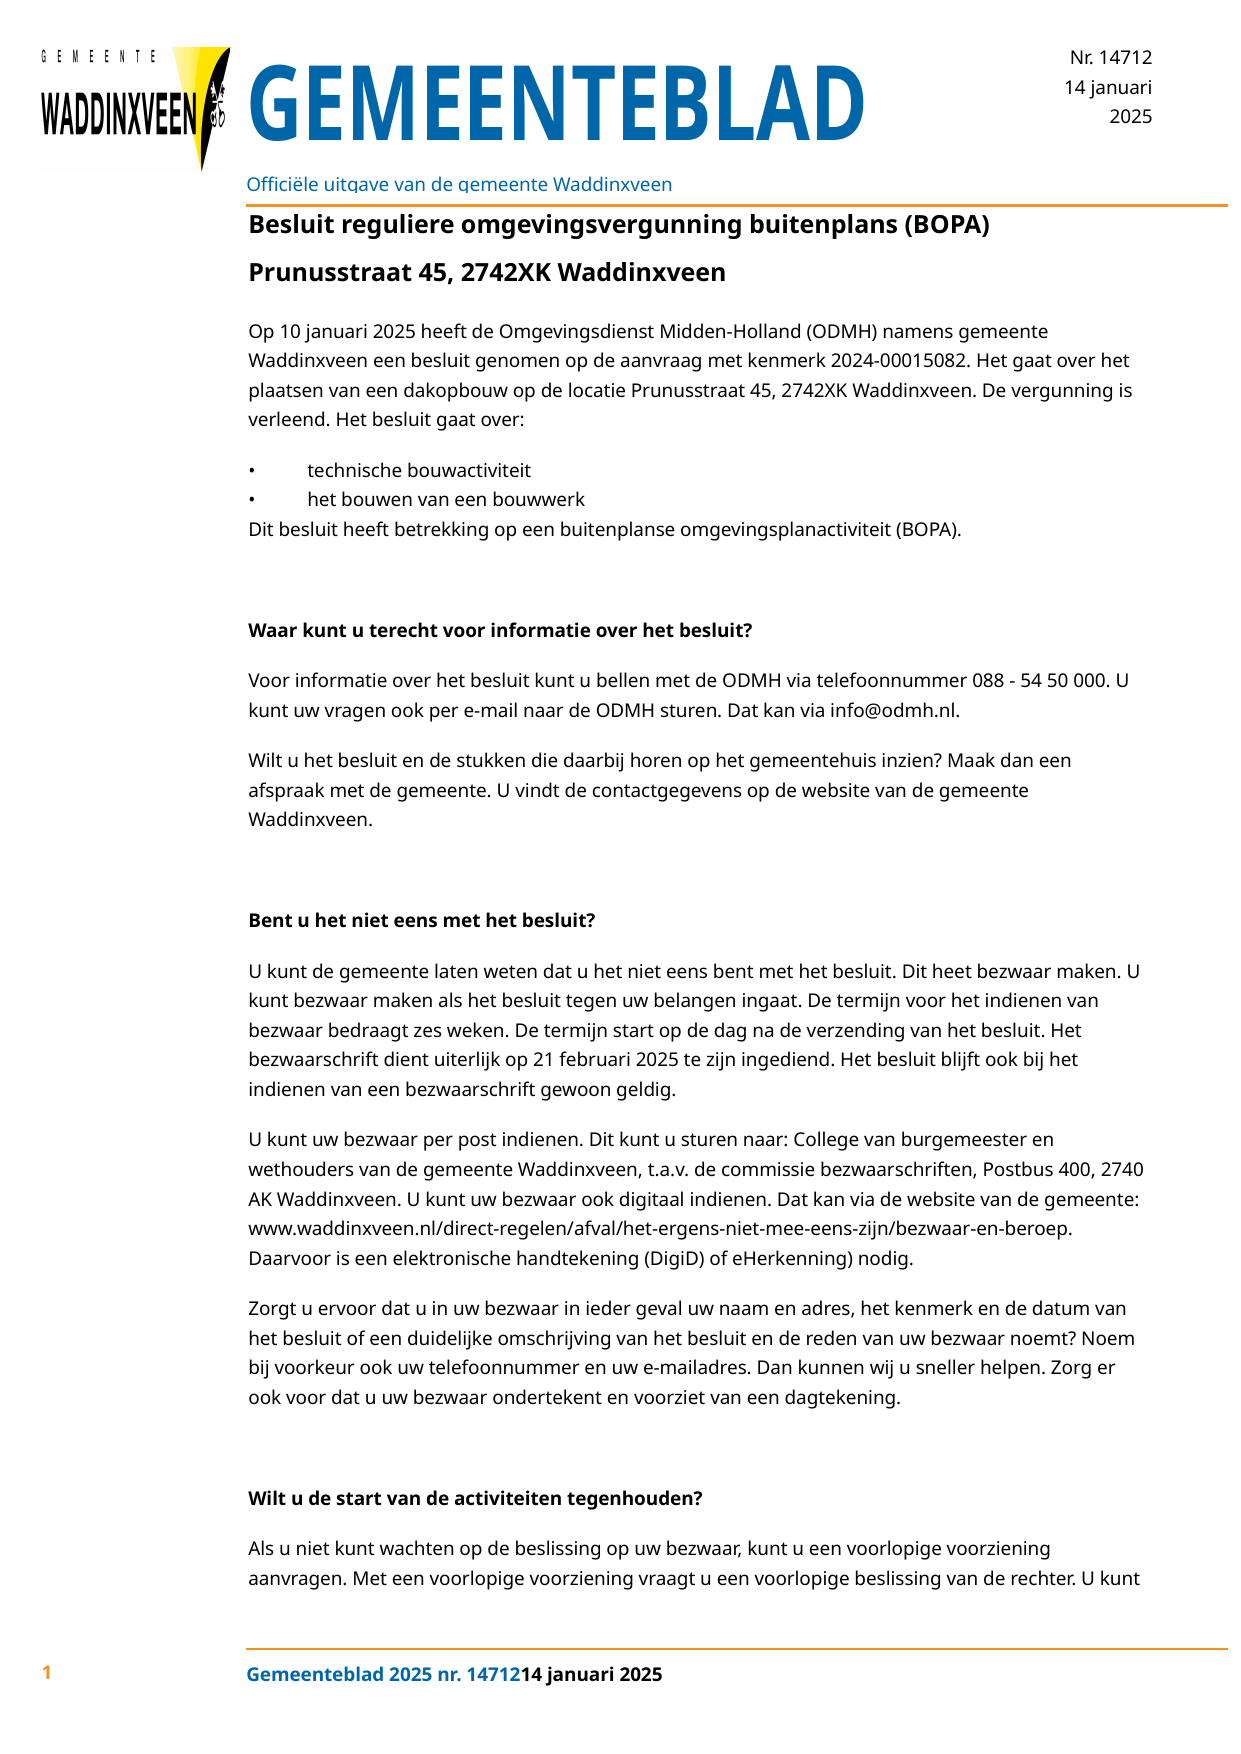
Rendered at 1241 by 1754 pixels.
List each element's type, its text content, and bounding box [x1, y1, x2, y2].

text Dit besluit heeft betrekking op een buitenplanse omgevingsplanactiviteit (BOPA). [248, 516, 1152, 542]
text Op 10 januari 2025 heeft de Omgevingsdienst Midden-Holland (ODMH) namens gemeente Waddinxveen een besluit genomen op de aanvraag met kenmerk 2024-00015082. Het gaat over het plaatsen van een dakopbouw op de locatie Prunusstraat 45, 2742XK Waddinxveen. De vergunning is verleend. Het besluit gaat over: [248, 318, 1152, 432]
text U kunt uw bezwaar per post indienen. Dit kunt u sturen naar: College van burgemeester en wethouders van de gemeente Waddinxveen, t.a.v. de commissie bezwaarschriften, Postbus 400, 2740 AK Waddinxveen. U kunt uw bezwaar ook digitaal indienen. Dat kan via de website van de gemeente: www.waddinxveen.nl/direct-regelen/afval/het-ergens-niet-mee-eens-zijn/bezwaar-en-beroep. Daarvoor is een elektronische handtekening (DigiD) of eHerkenning) nodig. [248, 1127, 1152, 1271]
text Waar kunt u terecht voor informatie over het besluit? [248, 617, 1152, 643]
text Als u niet kunt wachten op de beslissing op uw bezwaar, kunt u een voorlopige voorziening aanvragen. Met een voorlopige voorziening vraagt u een voorlopige beslissing van de rechter. U kunt [248, 1535, 1152, 1591]
text Wilt u het besluit en de stukken die daarbij horen op het gemeentehuis inzien? Maak dan een afspraak met de gemeente. U vindt de contactgegevens op de website van de gemeente Waddinxveen. [248, 747, 1152, 832]
text Besluit reguliere omgevingsvergunning buitenplans (BOPA) Prunusstraat 45, 2742XK Waddinxveen [248, 207, 1152, 288]
list het bouwen van een bouwwerk [248, 487, 1152, 512]
picture [41, 47, 231, 172]
text Bent u het niet eens met het besluit? [248, 907, 1152, 933]
text Voor informatie over het besluit kunt u bellen met de ODMH via telefoonnummer 088 - 54 50 000. U kunt uw vragen ook per e-mail naar de ODMH sturen. Dat kan via info@odmh.nl. [248, 667, 1152, 723]
text U kunt de gemeente laten weten dat u het niet eens bent met het besluit. Dit heet bezwaar maken. U kunt bezwaar maken als het besluit tegen uw belangen ingaat. De termijn voor het indienen van bezwaar bedraagt zes weken. De termijn start op de dag na de verzending van het besluit. Het bezwaarschrift dient uiterlijk op 21 februari 2025 te zijn ingediend. Het besluit blijft ook bij het indienen van een bezwaarschrift gewoon geldig. [248, 958, 1152, 1102]
text Zorgt u ervoor dat u in uw bezwaar in ieder geval uw naam en adres, het kenmerk en de datum van het besluit of een duidelijke omschrijving van het besluit en de reden van uw bezwaar noemt? Noem bij voorkeur ook uw telefoonnummer en uw e-mailadres. Dan kunnen wij u sneller helpen. Zorg er ook voor dat u uw bezwaar ondertekent en voorziet van een dagtekening. [248, 1295, 1152, 1410]
list technische bouwactiviteit [248, 457, 1152, 483]
text Wilt u de start van de activiteiten tegenhouden? [248, 1485, 1152, 1511]
